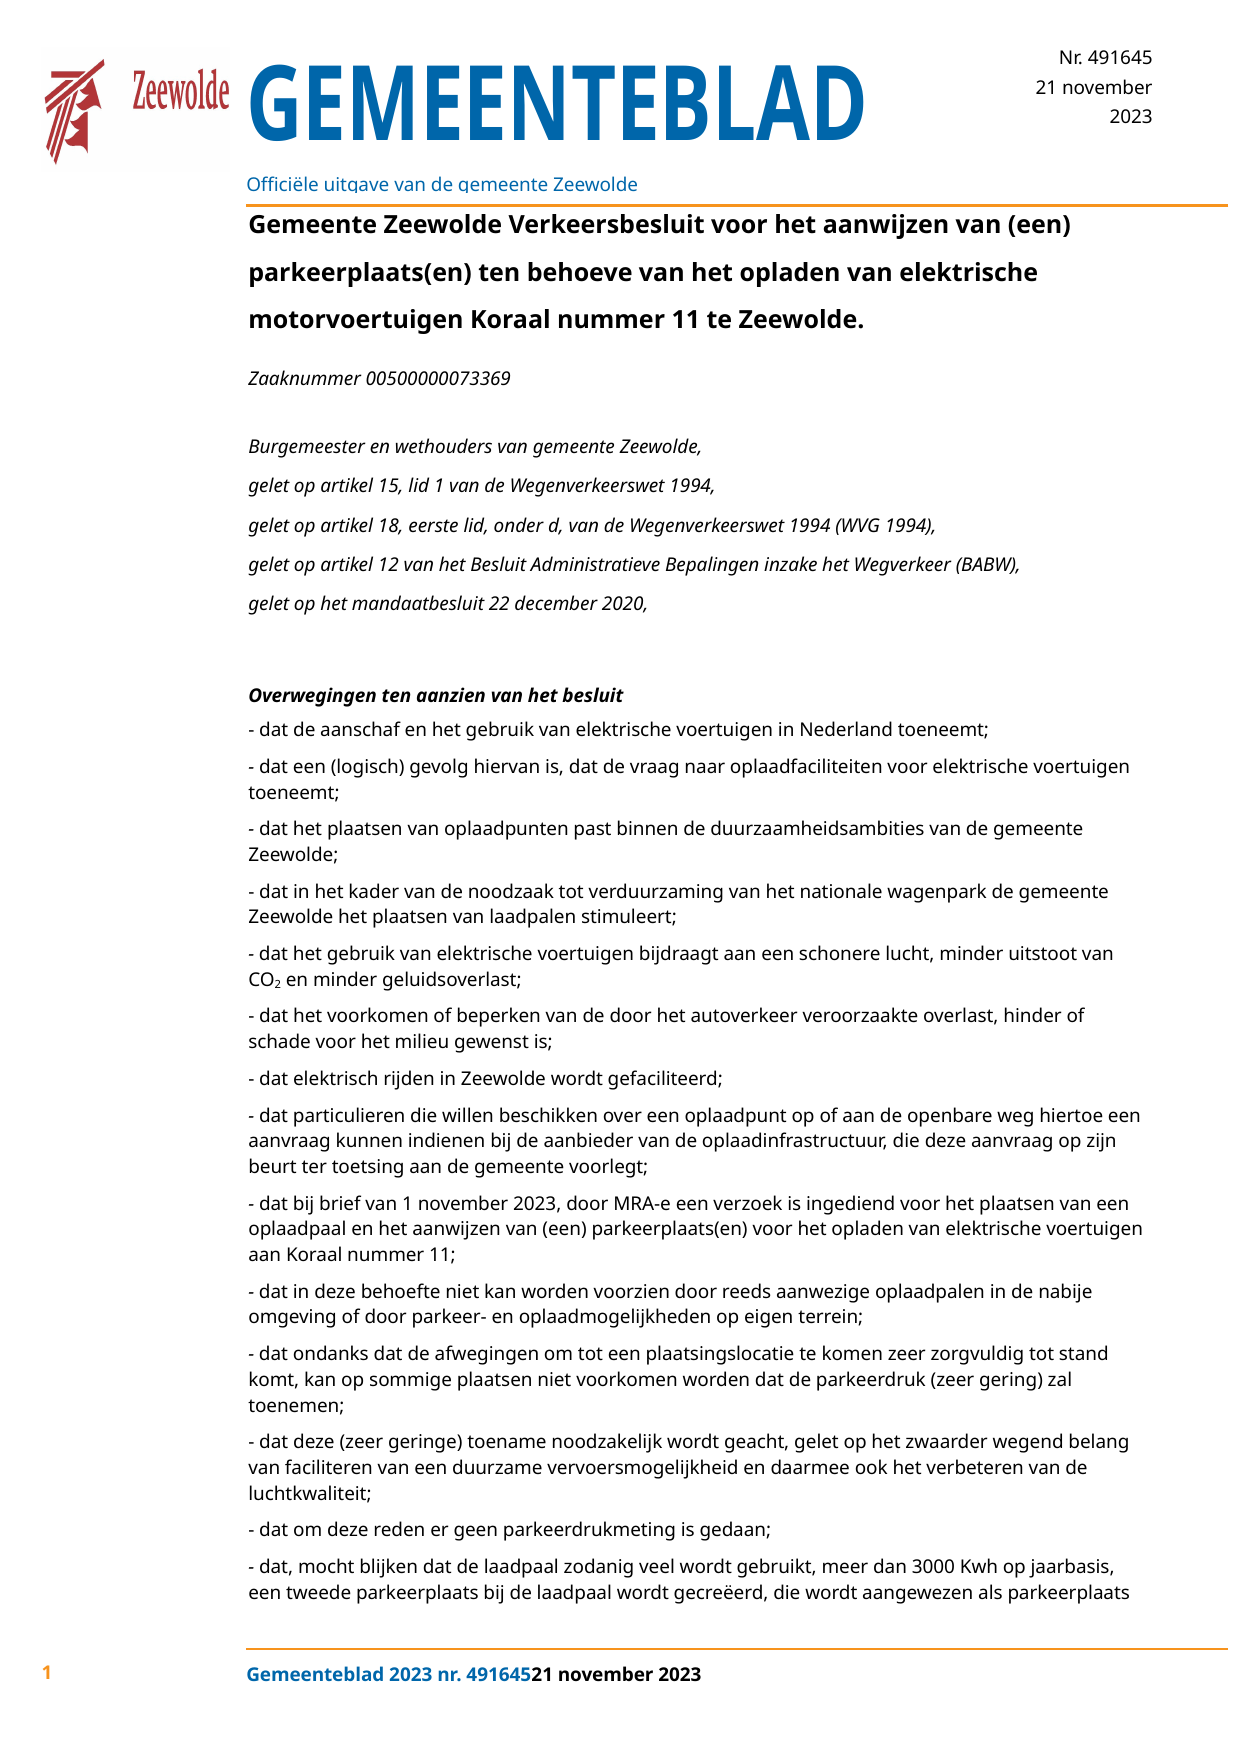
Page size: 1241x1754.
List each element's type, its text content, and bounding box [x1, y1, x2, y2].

text - dat een (logisch) gevolg hiervan is, dat de vraag naar oplaadfaciliteiten voor elektrische voertuigen toeneemt; [248, 753, 1152, 804]
text - dat het plaatsen van oplaadpunten past binnen de duurzaamheidsambities van de gemeente Zeewolde; [248, 816, 1152, 867]
text gelet op artikel 12 van het Besluit Administratieve Bepalingen inzake het Wegverkeer (BABW), [248, 551, 1152, 577]
text - dat deze (zeer geringe) toename noodzakelijk wordt geacht, gelet op het zwaarder wegend belang van faciliteren van een duurzame vervoersmogelijkheid en daarmee ook het verbeteren van de luchtkwaliteit; [248, 1428, 1152, 1506]
text - dat in deze behoefte niet kan worden voorzien door reeds aanwezige oplaadpalen in de nabije omgeving of door parkeer- en oplaadmogelijkheden op eigen terrein; [248, 1278, 1152, 1329]
text - dat het gebruik van elektrische voertuigen bijdraagt aan een schonere lucht, minder uitstoot van CO2 en minder geluidsoverlast; [248, 940, 1152, 992]
text - dat in het kader van de noodzaak tot verduurzaming van het nationale wagenpark de gemeente Zeewolde het plaatsen van laadpalen stimuleert; [248, 878, 1152, 929]
text - dat de aanschaf en het gebruik van elektrische voertuigen in Nederland toeneemt; [248, 716, 1152, 742]
text gelet op artikel 18, eerste lid, onder d, van de Wegenverkeerswet 1994 (WVG 1994), [248, 512, 1152, 537]
text gelet op artikel 15, lid 1 van de Wegenverkeerswet 1994, [248, 472, 1152, 498]
text - dat elektrisch rijden in Zeewolde wordt gefaciliteerd; [248, 1065, 1152, 1091]
text Gemeente Zeewolde Verkeersbesluit voor het aanwijzen van (een) parkeerplaats(en) ten behoeve van het opladen van elektrische motorvoertuigen Koraal nummer 11 te Zeewolde. [248, 207, 1152, 336]
text - dat, mocht blijken dat de laadpaal zodanig veel wordt gebruikt, meer dan 3000 Kwh op jaarbasis, een tweede parkeerplaats bij de laadpaal wordt gecreëerd, die wordt aangewezen als parkeerplaats [248, 1553, 1152, 1605]
text - dat ondanks dat de afwegingen om tot een plaatsingslocatie te komen zeer zorgvuldig tot stand komt, kan op sommige plaatsen niet voorkomen worden dat de parkeerdruk (zeer gering) zal toenemen; [248, 1340, 1152, 1418]
text - dat om deze reden er geen parkeerdrukmeting is gedaan; [248, 1517, 1152, 1542]
text Burgemeester en wethouders van gemeente Zeewolde, [248, 433, 1152, 459]
text Overwegingen ten aanzien van het besluit [248, 682, 1152, 708]
text - dat bij brief van 1 november 2023, door MRA-e een verzoek is ingediend voor het plaatsen van een oplaadpaal en het aanwijzen van (een) parkeerplaats(en) voor het opladen van elektrische voertuigen aan Koraal nummer 11; [248, 1190, 1152, 1267]
picture [41, 47, 231, 172]
text - dat particulieren die willen beschikken over een oplaadpunt op of aan de openbare weg hiertoe een aanvraag kunnen indienen bij de aanbieder van de oplaadinfrastructuur, die deze aanvraag op zijn beurt ter toetsing aan de gemeente voorlegt; [248, 1102, 1152, 1179]
text gelet op het mandaatbesluit 22 december 2020, [248, 590, 1152, 616]
text - dat het voorkomen of beperken van de door het autoverkeer veroorzaakte overlast, hinder of schade voor het milieu gewenst is; [248, 1003, 1152, 1054]
text Zaaknummer 00500000073369 [248, 366, 1152, 391]
